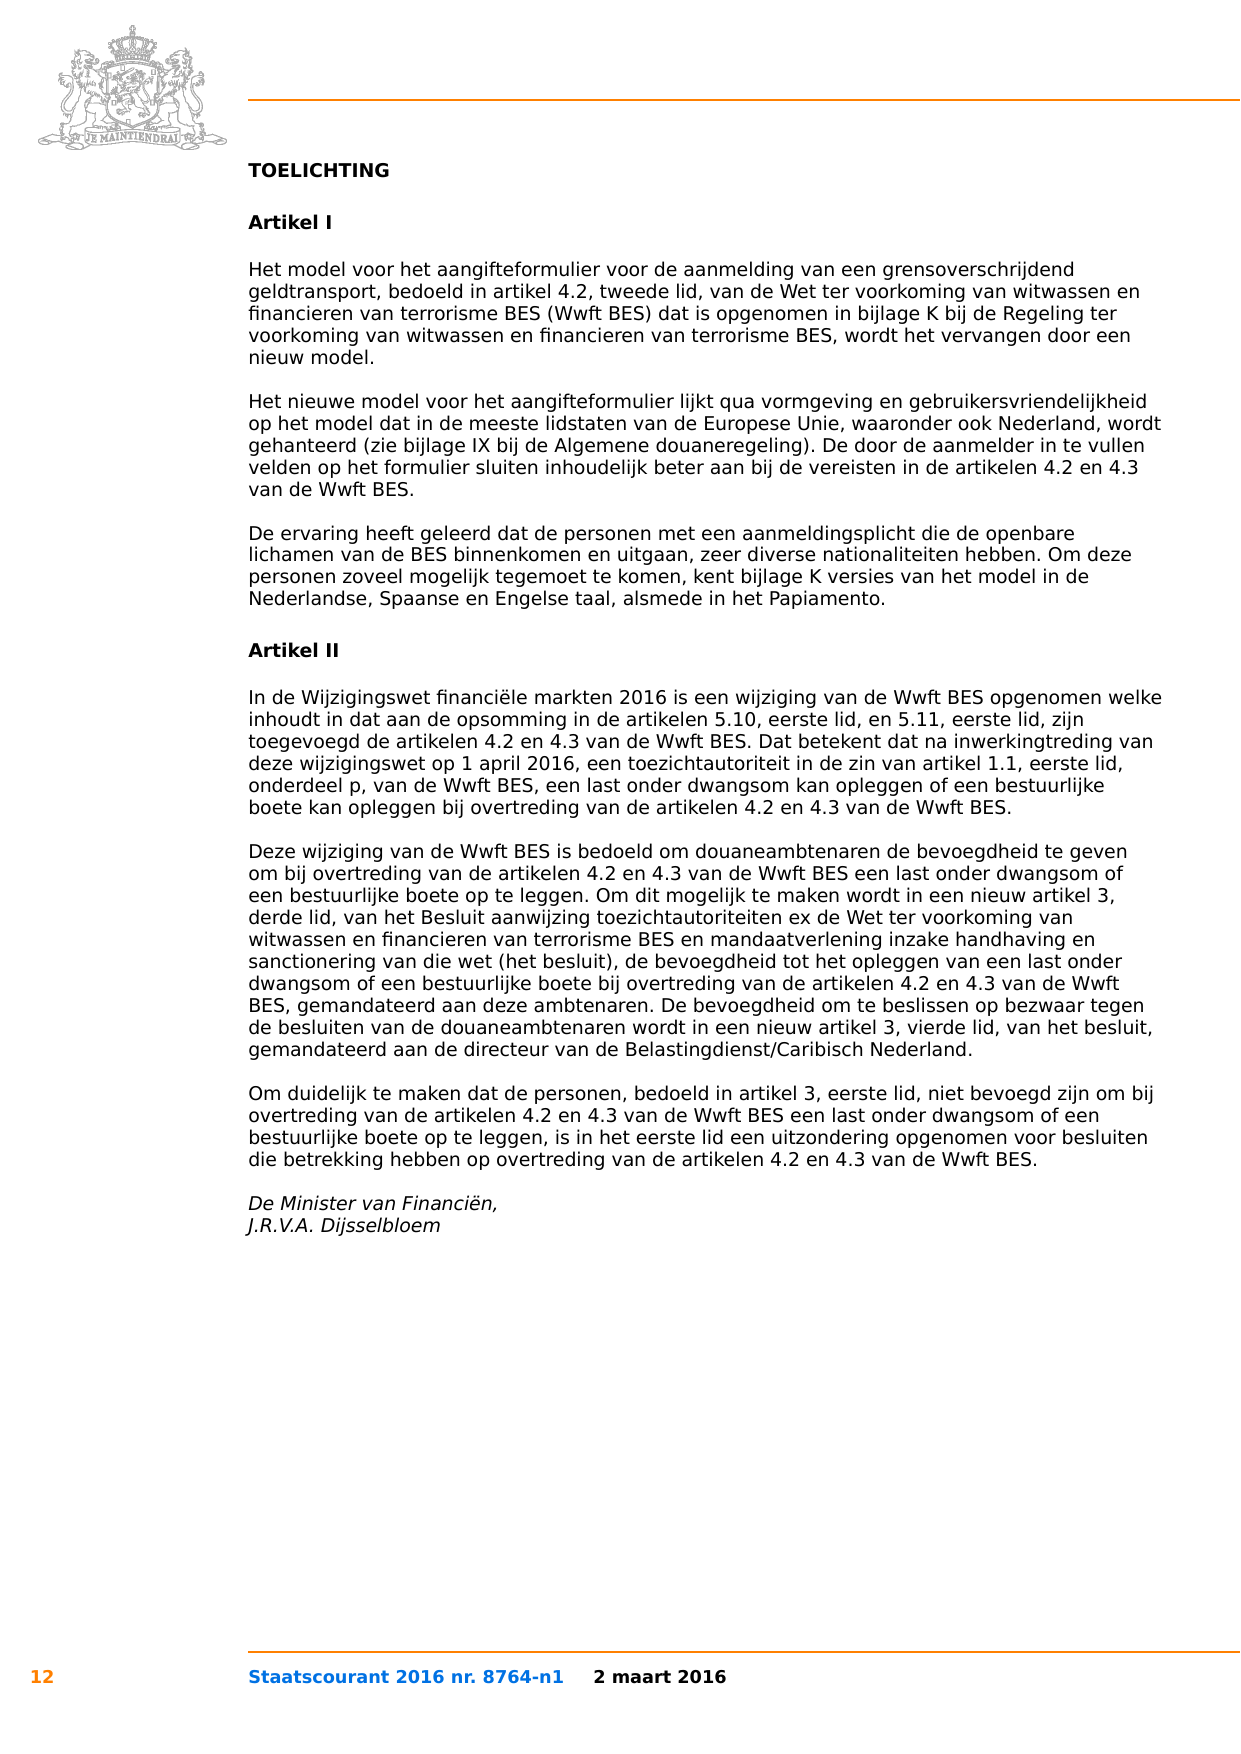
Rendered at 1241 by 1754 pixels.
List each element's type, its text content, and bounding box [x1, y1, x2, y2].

text De ervaring heeft geleerd dat de personen met een aanmeldingsplicht die de openbare lichamen van de BES binnenkomen en uitgaan, zeer diverse nationaliteiten hebben. Om deze personen zoveel mogelijk tegemoet te komen, kent bijlage K versies van het model in de Nederlandse, Spaanse en Engelse taal, alsmede in het Papiamento. [248, 522, 1163, 610]
text In de Wijzigingswet financiële markten 2016 is een wijziging van de Wwft BES opgenomen welke inhoudt in dat aan de opsomming in de artikelen 5.10, eerste lid, en 5.11, eerste lid, zijn toegevoegd de artikelen 4.2 en 4.3 van de Wwft BES. Dat betekent dat na inwerkingtreding van deze wijzigingswet op 1 april 2016, een toezichtautoriteit in de zin van artikel 1.1, eerste lid, onderdeel p, van de Wwft BES, een last onder dwangsom kan opleggen of een bestuurlijke boete kan opleggen bij overtreding van de artikelen 4.2 en 4.3 van de Wwft BES. [248, 687, 1163, 819]
text De Minister van Financiën, J.R.V.A. Dijsselbloem [248, 1192, 1163, 1236]
text Het model voor het aangifteformulier voor de aanmelding van een grensoverschrijdend geldtransport, bedoeld in artikel 4.2, tweede lid, van de Wet ter voorkoming van witwassen en financieren van terrorisme BES (Wwft BES) dat is opgenomen in bijlage K bij de Regeling ter voorkoming van witwassen en financieren van terrorisme BES, wordt het vervangen door een nieuw model. [248, 259, 1163, 369]
text Het nieuwe model voor het aangifteformulier lijkt qua vormgeving en gebruikersvriendelijkheid op het model dat in de meeste lidstaten van de Europese Unie, waaronder ook Nederland, wordt gehanteerd (zie bijlage IX bij de Algemene douaneregeling). De door de aanmelder in te vullen velden op het formulier sluiten inhoudelijk beter aan bij de vereisten in de artikelen 4.2 en 4.3 van de Wwft BES. [248, 391, 1163, 501]
text Deze wijziging van de Wwft BES is bedoeld om douaneambtenaren de bevoegdheid te geven om bij overtreding van de artikelen 4.2 en 4.3 van de Wwft BES een last onder dwangsom of een bestuurlijke boete op te leggen. Om dit mogelijk te maken wordt in een nieuw artikel 3, derde lid, van het Besluit aanwijzing toezichtautoriteiten ex de Wet ter voorkoming van witwassen en financieren van terrorisme BES en mandaatverlening inzake handhaving en sanctionering van die wet (het besluit), de bevoegdheid tot het opleggen van een last onder dwangsom of een bestuurlijke boete bij overtreding van de artikelen 4.2 en 4.3 van de Wwft BES, gemandateerd aan deze ambtenaren. De bevoegdheid om te beslissen op bezwaar tegen de besluiten van de douaneambtenaren wordt in een nieuw artikel 3, vierde lid, van het besluit, gemandateerd aan de directeur van de Belastingdienst/Caribisch Nederland. [248, 841, 1163, 1061]
subtitle Artikel I [248, 212, 1163, 234]
picture [38, 25, 227, 150]
subtitle TOELICHTING [248, 160, 1163, 182]
text Om duidelijk te maken dat de personen, bedoeld in artikel 3, eerste lid, niet bevoegd zijn om bij overtreding van de artikelen 4.2 en 4.3 van de Wwft BES een last onder dwangsom of een bestuurlijke boete op te leggen, is in het eerste lid een uitzondering opgenomen voor besluiten die betrekking hebben op overtreding van de artikelen 4.2 en 4.3 van de Wwft BES. [248, 1083, 1163, 1171]
subtitle Artikel II [248, 640, 1163, 662]
